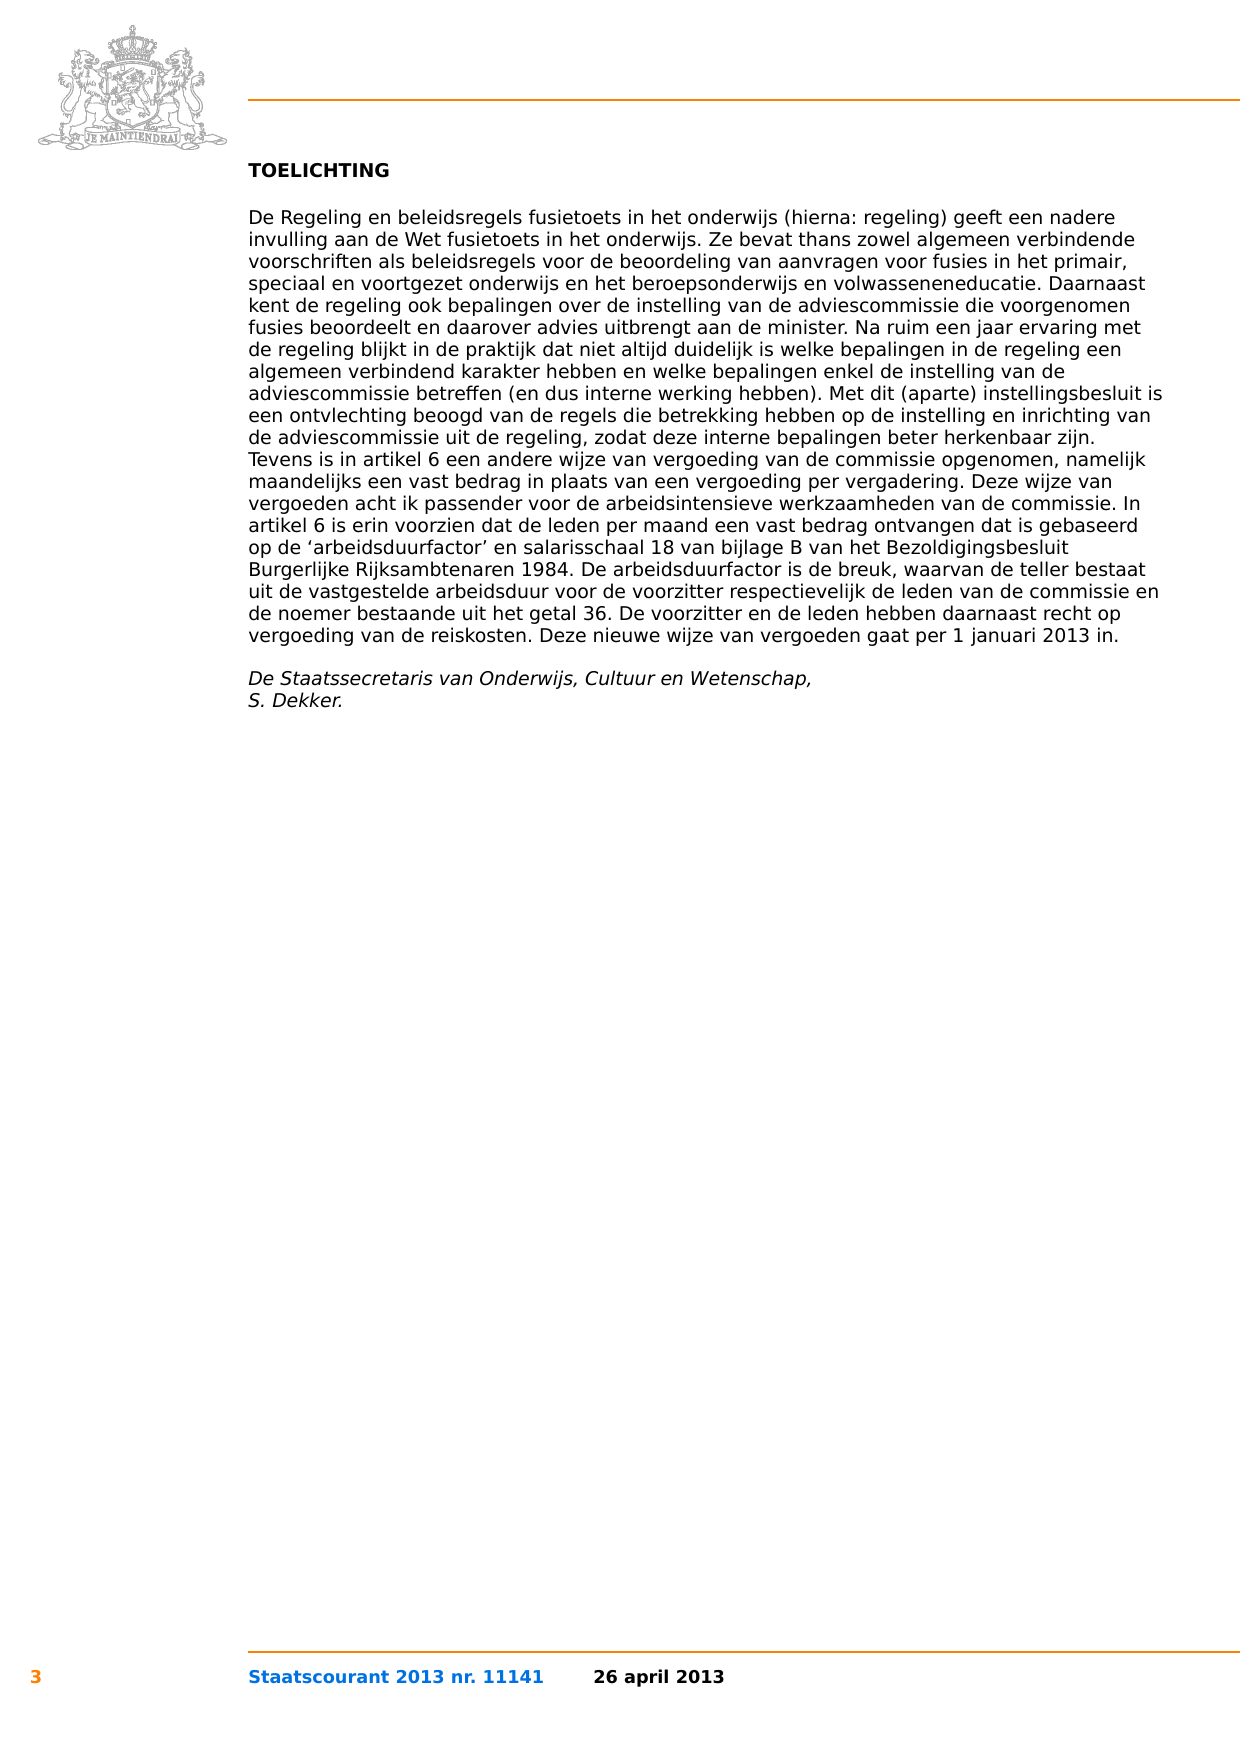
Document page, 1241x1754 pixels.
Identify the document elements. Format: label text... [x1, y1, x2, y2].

subtitle TOELICHTING [248, 160, 1163, 182]
text Tevens is in artikel 6 een andere wijze van vergoeding van de commissie opgenomen, namelijk maandelijks een vast bedrag in plaats van een vergoeding per vergadering. Deze wijze van vergoeden acht ik passender voor de arbeidsintensieve werkzaamheden van de commissie. In artikel 6 is erin voorzien dat de leden per maand een vast bedrag ontvangen dat is gebaseerd op de ‘arbeidsduurfactor’ en salarisschaal 18 van bijlage B van het Bezoldigingsbesluit Burgerlijke Rijksambtenaren 1984. De arbeidsduurfactor is de breuk, waarvan de teller bestaat uit de vastgestelde arbeidsduur voor de voorzitter respectievelijk de leden van de commissie en de noemer bestaande uit het getal 36. De voorzitter en de leden hebben daarnaast recht op vergoeding van de reiskosten. Deze nieuwe wijze van vergoeden gaat per 1 januari 2013 in. [248, 449, 1163, 646]
picture [38, 25, 227, 150]
text De Regeling en beleidsregels fusietoets in het onderwijs (hierna: regeling) geeft een nadere invulling aan de Wet fusietoets in het onderwijs. Ze bevat thans zowel algemeen verbindende voorschriften als beleidsregels voor de beoordeling van aanvragen voor fusies in het primair, speciaal en voortgezet onderwijs en het beroepsonderwijs en volwasseneneducatie. Daarnaast kent de regeling ook bepalingen over de instelling van de adviescommissie die voorgenomen fusies beoordeelt en daarover advies uitbrengt aan de minister. Na ruim een jaar ervaring met de regeling blijkt in de praktijk dat niet altijd duidelijk is welke bepalingen in de regeling een algemeen verbindend karakter hebben en welke bepalingen enkel de instelling van de adviescommissie betreffen (en dus interne werking hebben). Met dit (aparte) instellingsbesluit is een ontvlechting beoogd van de regels die betrekking hebben op de instelling en inrichting van de adviescommissie uit de regeling, zodat deze interne bepalingen beter herkenbaar zijn. [248, 207, 1163, 449]
text De Staatssecretaris van Onderwijs, Cultuur en Wetenschap, S. Dekker. [248, 668, 1163, 712]
